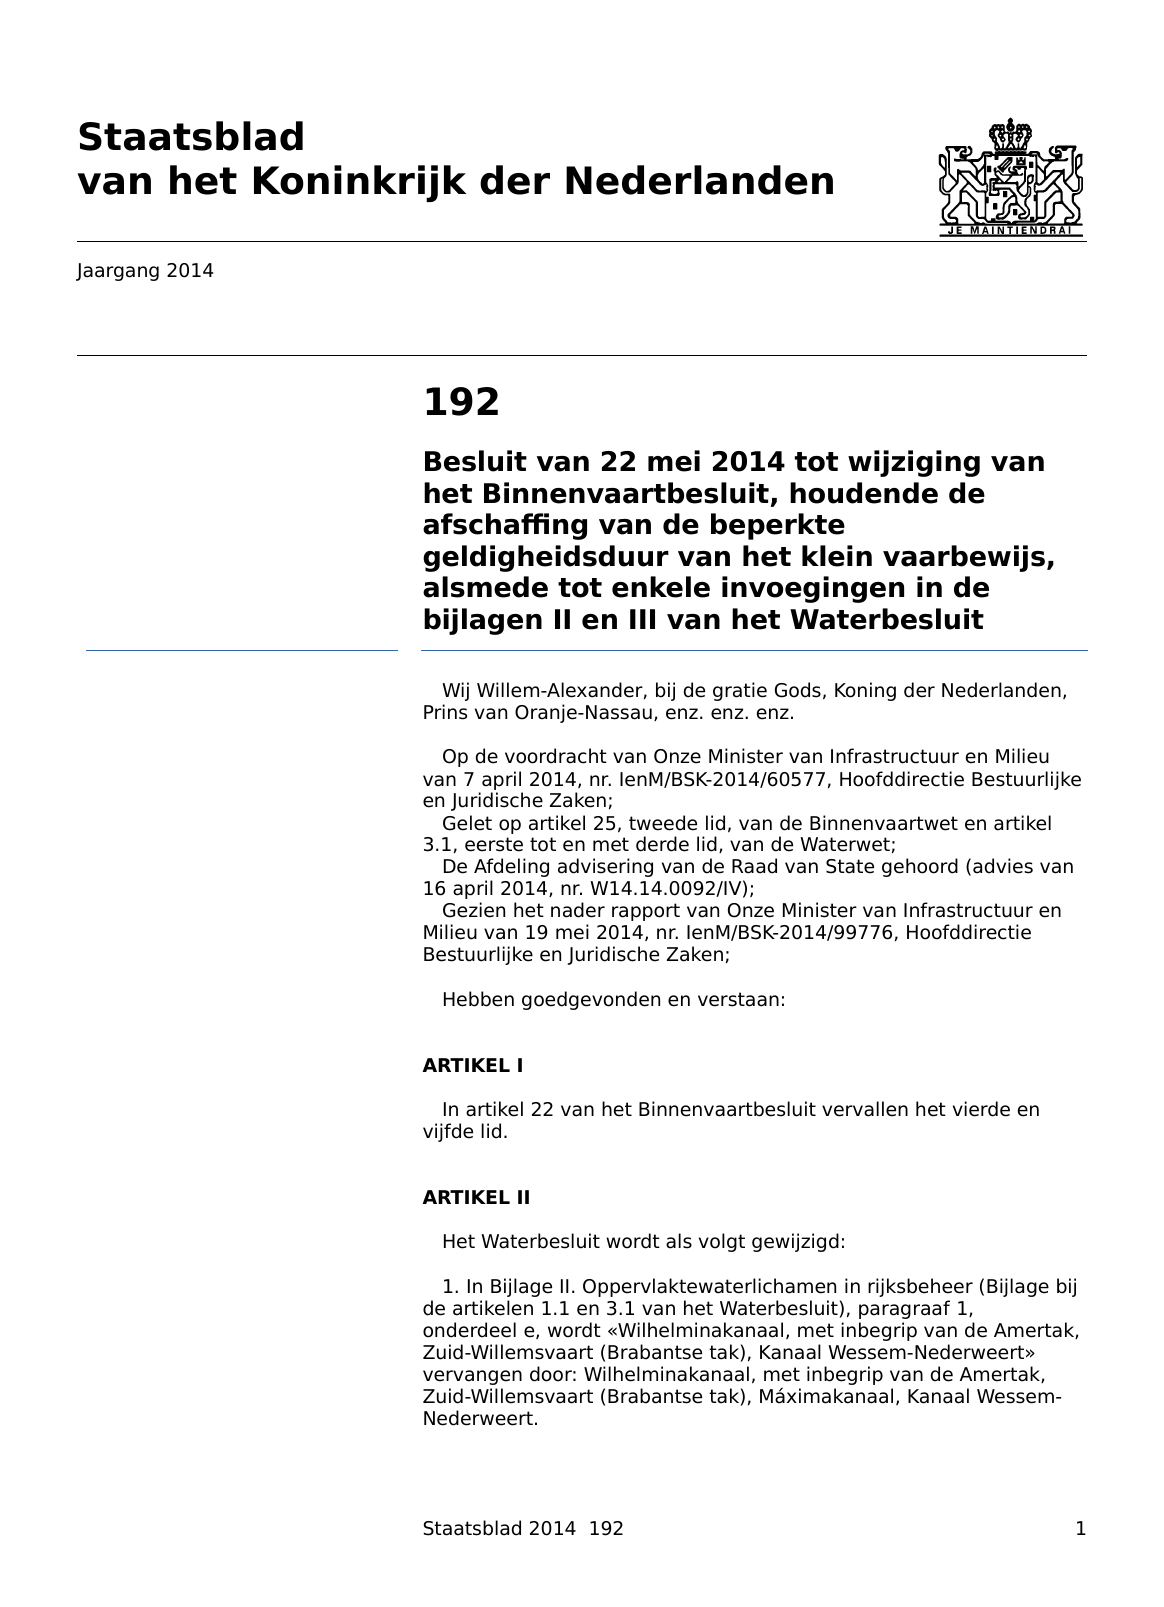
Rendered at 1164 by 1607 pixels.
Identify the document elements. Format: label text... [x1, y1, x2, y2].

text Besluit van 22 mei 2014 tot wijziging van het Binnenvaartbesluit, houdende de afschaffing van de beperkte geldigheidsduur van het klein vaarbewijs, alsmede tot enkele invoegingen in de bijlagen II en III van het Waterbesluit [422, 447, 1087, 636]
text Gelet op artikel 25, tweede lid, van de Binnenvaartwet en artikel 3.1, eerste tot en met derde lid, van de Waterwet; [422, 812, 1087, 856]
subtitle ARTIKEL II [422, 1187, 1087, 1209]
table_cell Jaargang 2014 [77, 242, 1087, 355]
text Op de voordracht van Onze Minister van Infrastructuur en Milieu van 7 april 2014, nr. IenM/BSK-2014/60577, Hoofddirectie Bestuurlijke en Juridische Zaken; [422, 746, 1087, 812]
text Wij Willem-Alexander, bij de gratie Gods, Koning der Nederlanden, Prins van Oranje-Nassau, enz. enz. enz. [422, 680, 1087, 724]
table_header Staatsblad van het Koninkrijk der Nederlanden [77, 100, 886, 241]
text 1. In Bijlage II. Oppervlaktewaterlichamen in rijksbeheer (Bijlage bij de artikelen 1.1 en 3.1 van het Waterbesluit), paragraaf 1, onderdeel e, wordt «Wilhelminakanaal, met inbegrip van de Amertak, Zuid-Willemsvaart (Brabantse tak), Kanaal Wessem-Nederweert» vervangen door: Wilhelminakanaal, met inbegrip van de Amertak, Zuid-Willemsvaart (Brabantse tak), Máximakanaal, Kanaal Wessem-Nederweert. [422, 1276, 1087, 1429]
picture [936, 115, 1087, 240]
text Het Waterbesluit wordt als volgt gewijzigd: [422, 1231, 1087, 1253]
text In artikel 22 van het Binnenvaartbesluit vervallen het vierde en vijfde lid. [422, 1099, 1087, 1143]
text Hebben goedgevonden en verstaan: [422, 988, 1087, 1010]
subtitle 192 [422, 381, 1087, 424]
text De Afdeling advisering van de Raad van State gehoord (advies van 16 april 2014, nr. W14.14.0092/IV); [422, 856, 1087, 900]
table_header [886, 100, 1087, 241]
text Gezien het nader rapport van Onze Minister van Infrastructuur en Milieu van 19 mei 2014, nr. IenM/BSK-2014/99776, Hoofddirectie Bestuurlijke en Juridische Zaken; [422, 900, 1087, 966]
subtitle ARTIKEL I [422, 1055, 1087, 1077]
